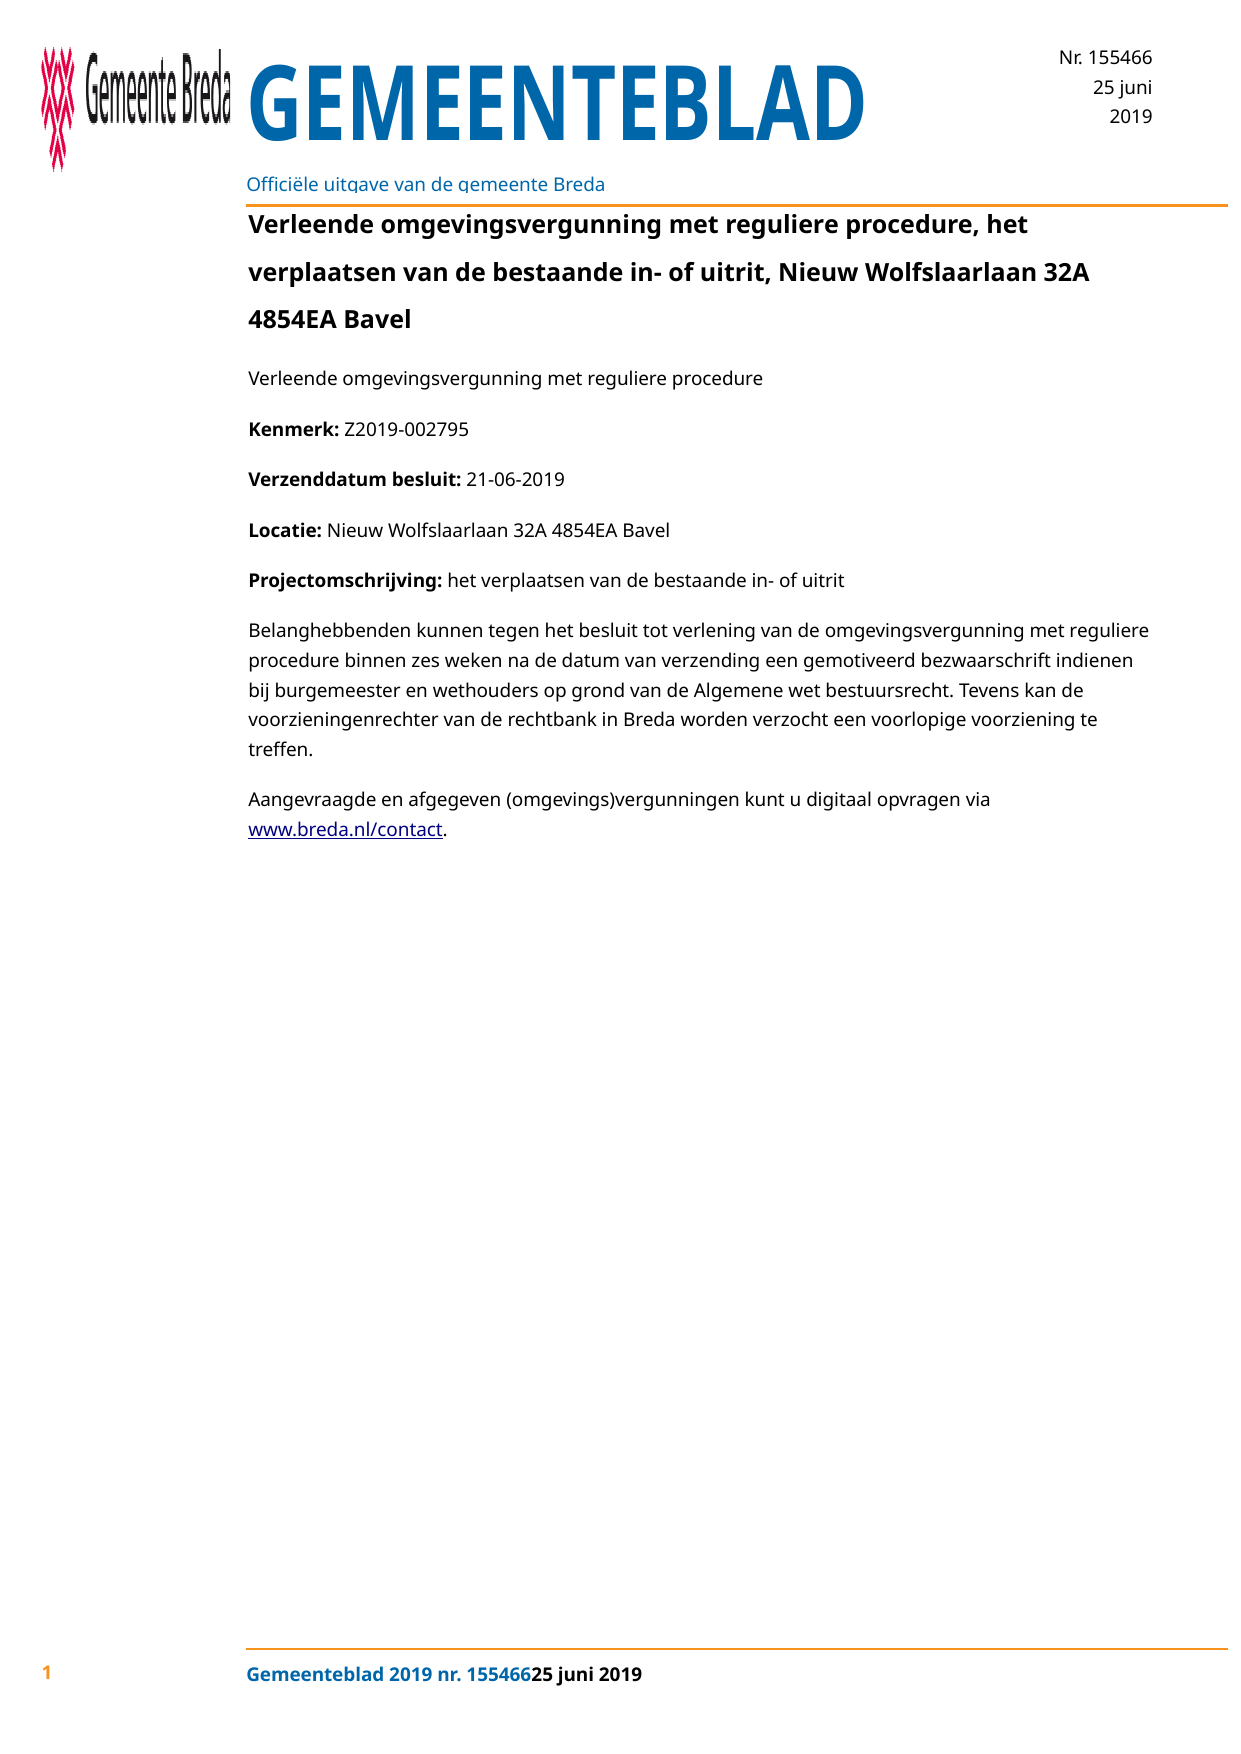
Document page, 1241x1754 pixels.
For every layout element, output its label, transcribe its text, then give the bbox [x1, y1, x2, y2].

text Belanghebbenden kunnen tegen het besluit tot verlening van de omgevingsvergunning met reguliere procedure binnen zes weken na de datum van verzending een gemotiveerd bezwaarschrift indienen bij burgemeester en wethouders op grond van de Algemene wet bestuursrecht. Tevens kan de voorzieningenrechter van de rechtbank in Breda worden verzocht een voorlopige voorziening te treffen. [248, 618, 1152, 762]
text Projectomschrijving: het verplaatsen van de bestaande in- of uitrit [248, 567, 1152, 593]
text Kenmerk: Z2019-002795 [248, 416, 1152, 442]
text Aangevraagde en afgegeven (omgevings)vergunningen kunt u digitaal opvragen via www.breda.nl/contact. [248, 786, 1152, 842]
text Verzenddatum besluit: 21-06-2019 [248, 466, 1152, 492]
text Verleende omgevingsvergunning met reguliere procedure [248, 366, 1152, 391]
picture [41, 47, 231, 172]
text Verleende omgevingsvergunning met reguliere procedure, het verplaatsen van de bestaande in- of uitrit, Nieuw Wolfslaarlaan 32A 4854EA Bavel [248, 207, 1152, 336]
text Locatie: Nieuw Wolfslaarlaan 32A 4854EA Bavel [248, 517, 1152, 542]
